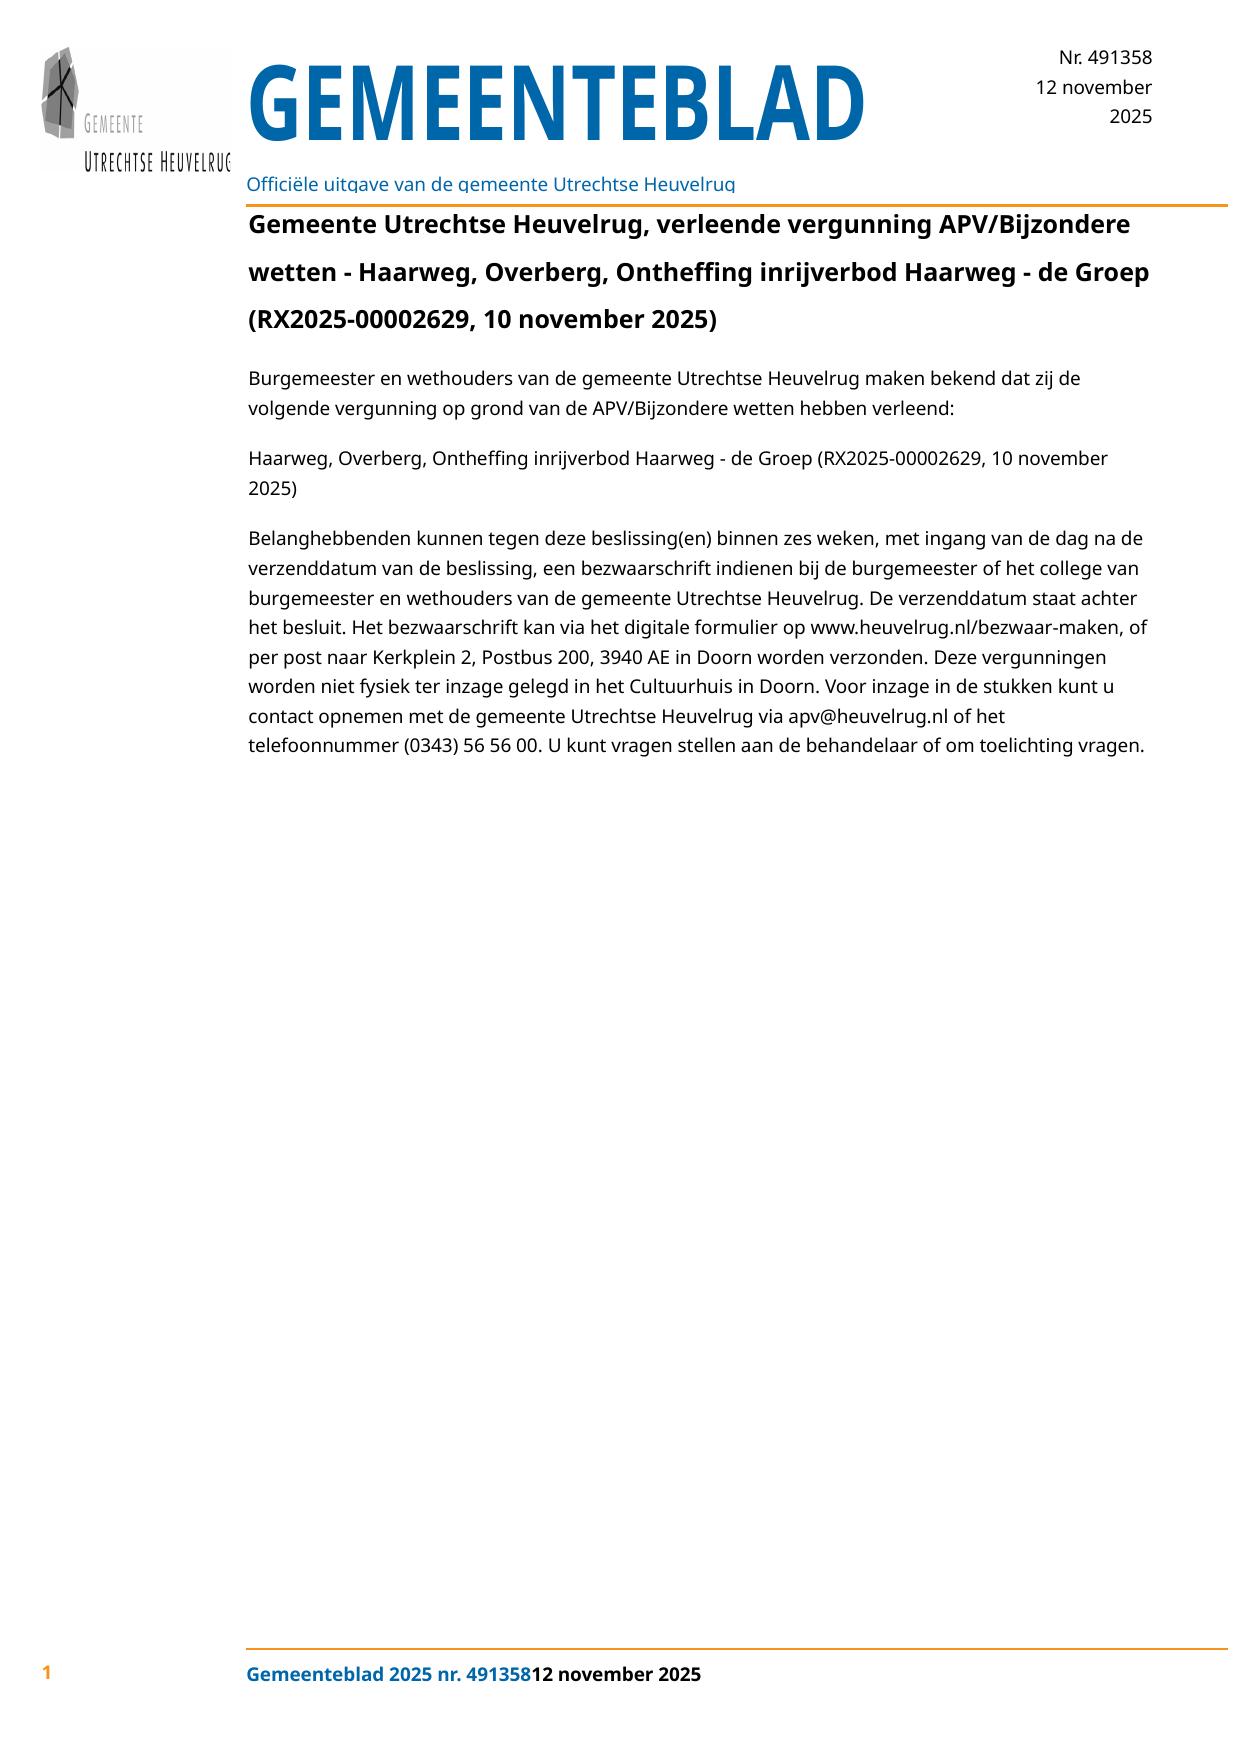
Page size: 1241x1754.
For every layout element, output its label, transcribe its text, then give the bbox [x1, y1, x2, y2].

text Burgemeester en wethouders van de gemeente Utrechtse Heuvelrug maken bekend dat zij de volgende vergunning op grond van de APV/Bijzondere wetten hebben verleend: [248, 366, 1152, 421]
text Haarweg, Overberg, Ontheffing inrijverbod Haarweg - de Groep (RX2025-00002629, 10 november 2025) [248, 446, 1152, 501]
picture [41, 47, 231, 172]
text Belanghebbenden kunnen tegen deze beslissing(en) binnen zes weken, met ingang van de dag na de verzenddatum van de beslissing, een bezwaarschrift indienen bij de burgemeester of het college van burgemeester en wethouders van de gemeente Utrechtse Heuvelrug. De verzenddatum staat achter het besluit. Het bezwaarschrift kan via het digitale formulier op www.heuvelrug.nl/bezwaar-maken, of per post naar Kerkplein 2, Postbus 200, 3940 AE in Doorn worden verzonden. Deze vergunningen worden niet fysiek ter inzage gelegd in het Cultuurhuis in Doorn. Voor inzage in de stukken kunt u contact opnemen met de gemeente Utrechtse Heuvelrug via apv@heuvelrug.nl of het telefoonnummer (0343) 56 56 00. U kunt vragen stellen aan de behandelaar of om toelichting vragen. [248, 526, 1152, 758]
text Gemeente Utrechtse Heuvelrug, verleende vergunning APV/Bijzondere wetten - Haarweg, Overberg, Ontheffing inrijverbod Haarweg - de Groep (RX2025-00002629, 10 november 2025) [248, 207, 1152, 336]
